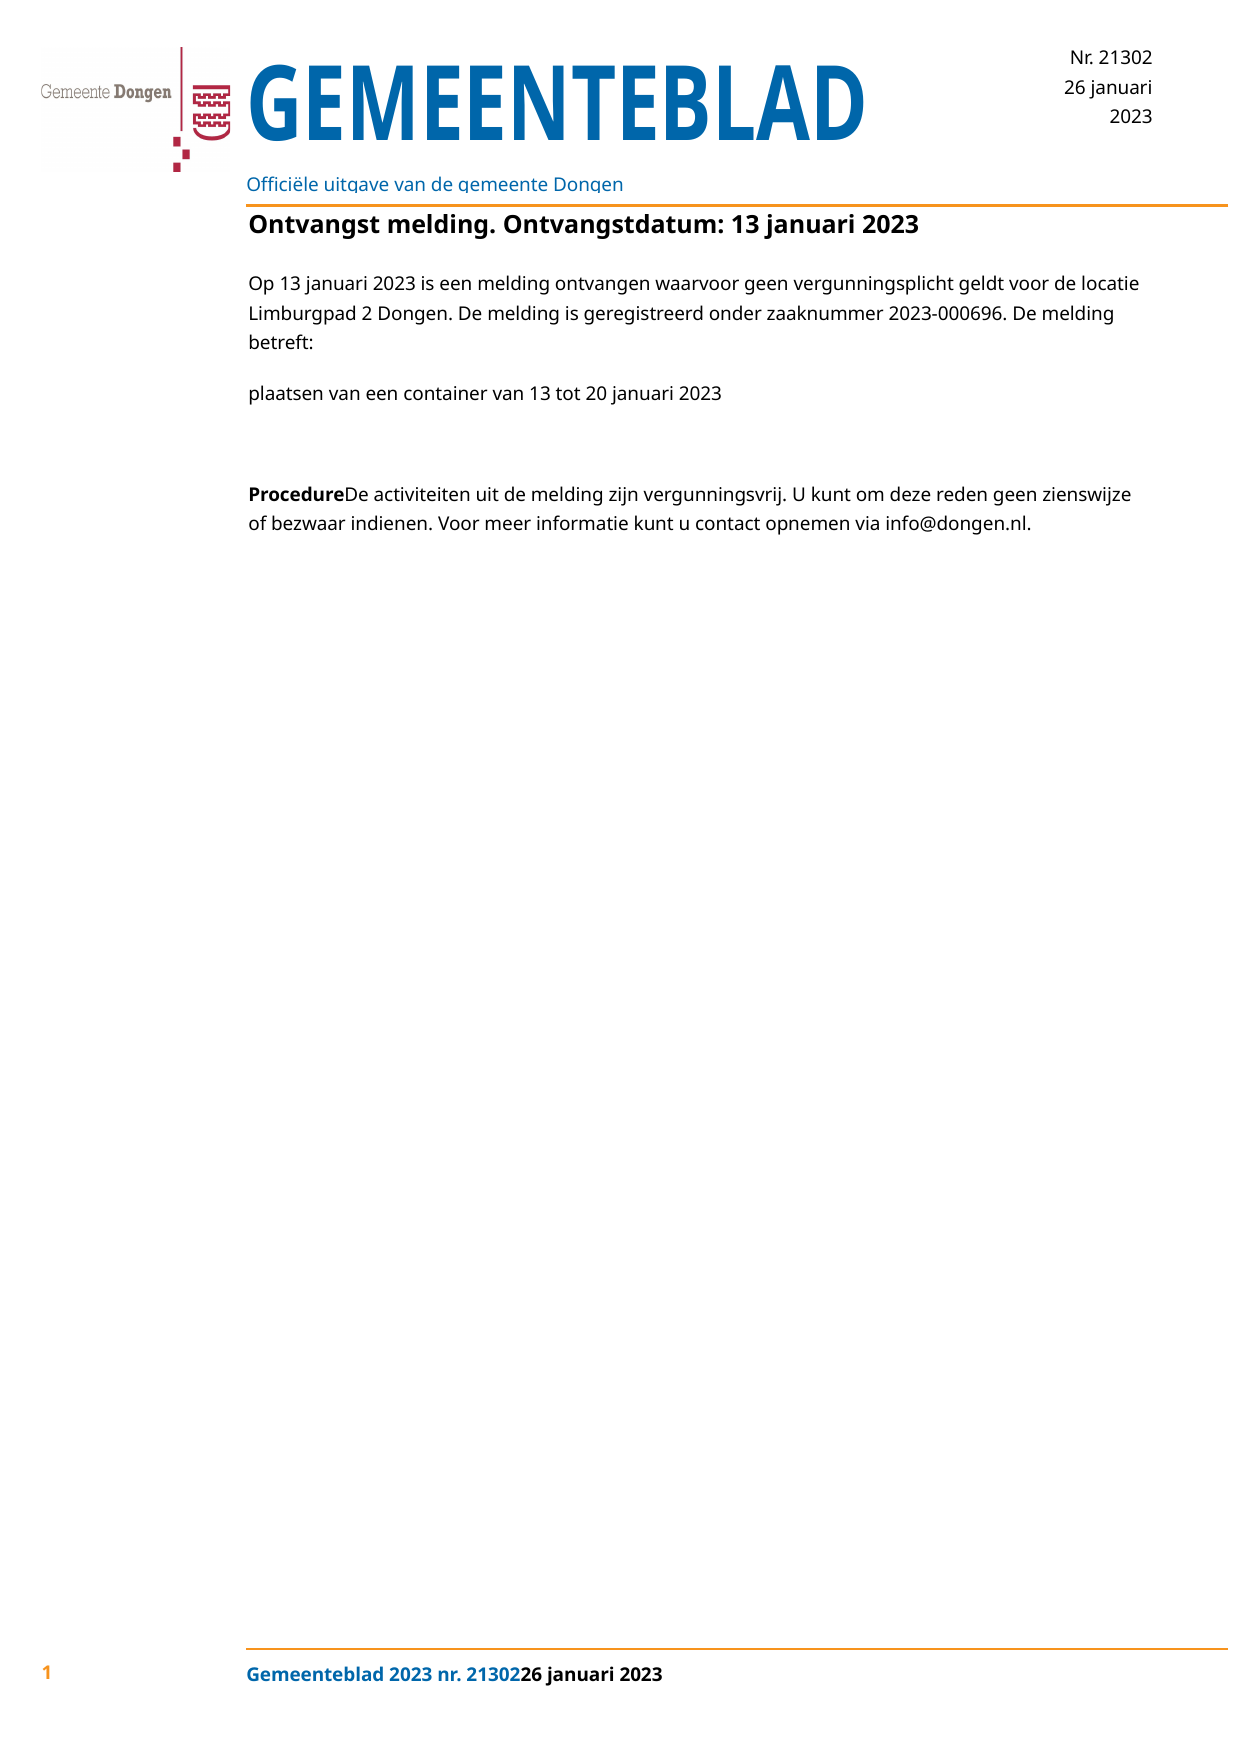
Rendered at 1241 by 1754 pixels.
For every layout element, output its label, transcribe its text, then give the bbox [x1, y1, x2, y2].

text Ontvangst melding. Ontvangstdatum: 13 januari 2023 [248, 207, 1152, 241]
text plaatsen van een container van 13 tot 20 januari 2023 [248, 380, 1152, 406]
text Op 13 januari 2023 is een melding ontvangen waarvoor geen vergunningsplicht geldt voor de locatie Limburgpad 2 Dongen. De melding is geregistreerd onder zaaknummer 2023-000696. De melding betreft: [248, 270, 1152, 355]
picture [41, 47, 231, 172]
text ProcedureDe activiteiten uit de melding zijn vergunningsvrij. U kunt om deze reden geen zienswijze of bezwaar indienen. Voor meer informatie kunt u contact opnemen via info@dongen.nl. [248, 481, 1152, 536]
